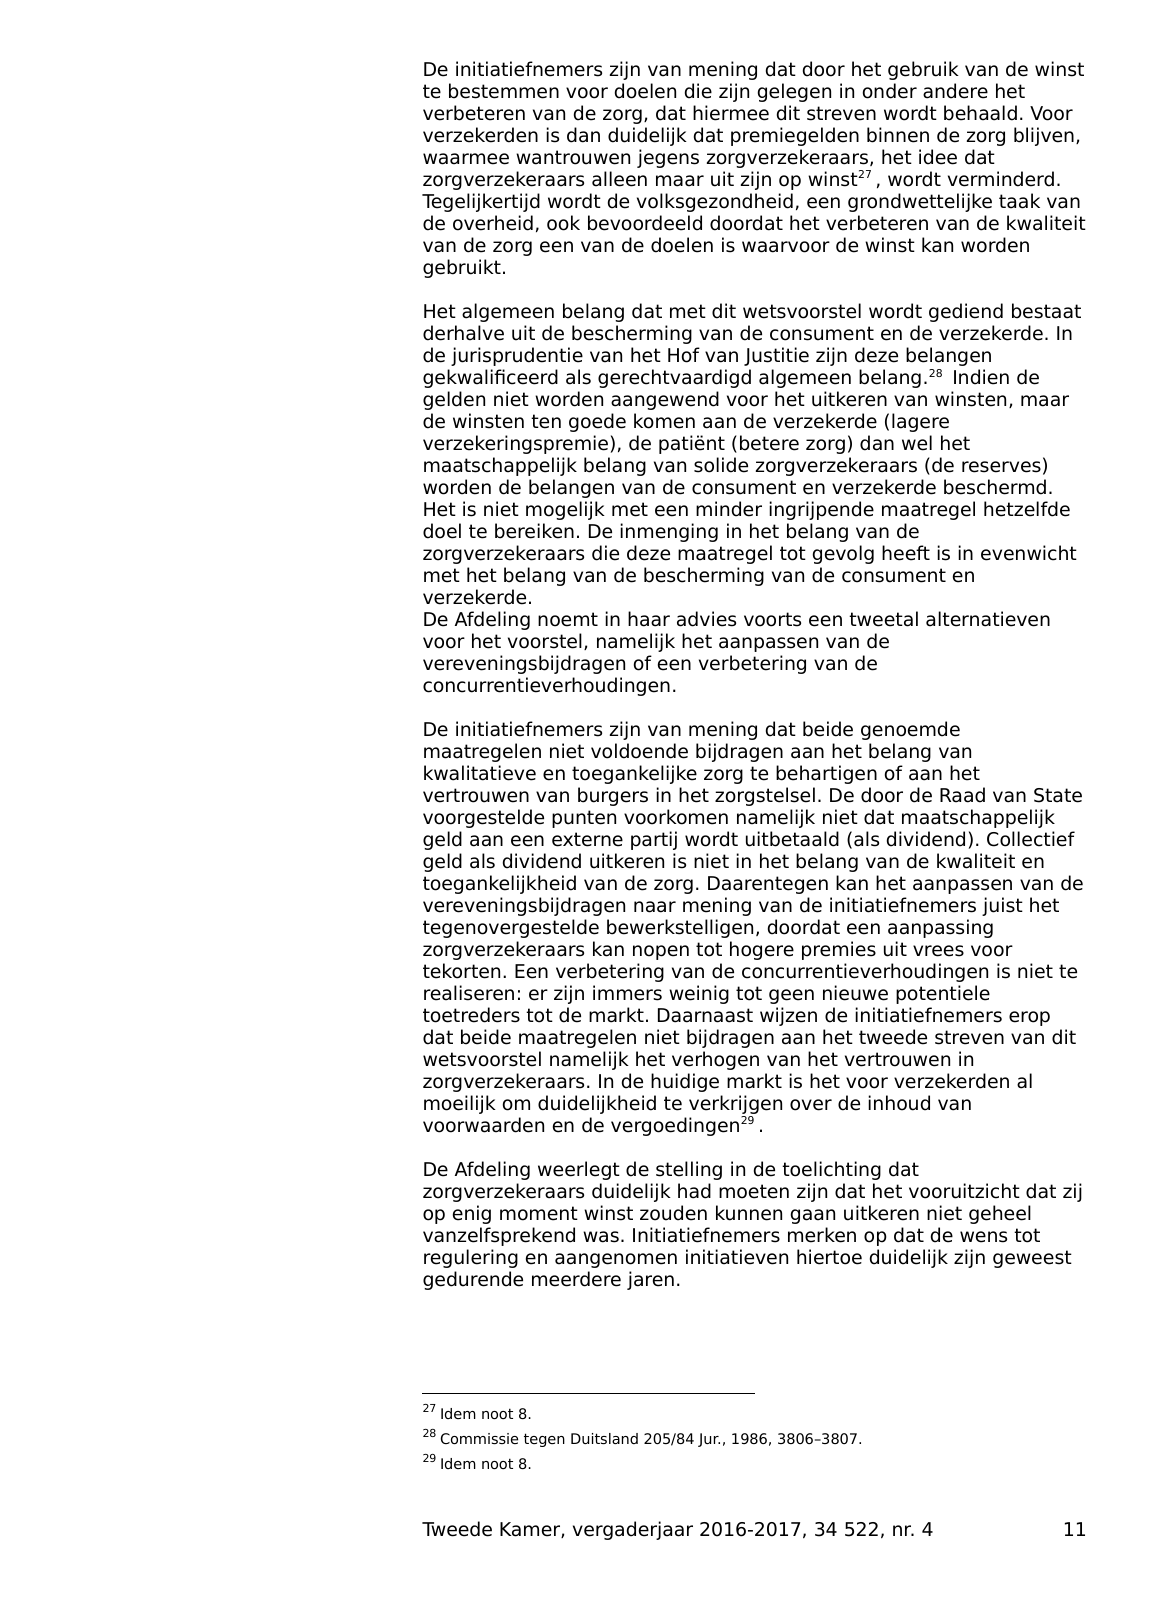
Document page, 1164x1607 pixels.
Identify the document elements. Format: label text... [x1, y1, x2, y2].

text Idem noot 8. [422, 1452, 1087, 1474]
text De Afdeling noemt in haar advies voorts een tweetal alternatieven voor het voorstel, namelijk het aanpassen van de vereveningsbijdragen of een verbetering van de concurrentieverhoudingen. [422, 609, 1087, 697]
text Commissie tegen Duitsland 205/84 Jur., 1986, 3806–3807. [422, 1427, 1087, 1449]
text De initiatiefnemers zijn van mening dat door het gebruik van de winst te bestemmen voor doelen die zijn gelegen in onder andere het verbeteren van de zorg, dat hiermee dit streven wordt behaald. Voor verzekerden is dan duidelijk dat premiegelden binnen de zorg blijven, waarmee wantrouwen jegens zorgverzekeraars, het idee dat zorgverzekeraars alleen maar uit zijn op winst, wordt verminderd. Tegelijkertijd wordt de volksgezondheid, een grondwettelijke taak van de overheid, ook bevoordeeld doordat het verbeteren van de kwaliteit van de zorg een van de doelen is waarvoor de winst kan worden gebruikt. [422, 59, 1087, 279]
text De initiatiefnemers zijn van mening dat beide genoemde maatregelen niet voldoende bijdragen aan het belang van kwalitatieve en toegankelijke zorg te behartigen of aan het vertrouwen van burgers in het zorgstelsel. De door de Raad van State voorgestelde punten voorkomen namelijk niet dat maatschappelijk geld aan een externe partij wordt uitbetaald (als dividend). Collectief geld als dividend uitkeren is niet in het belang van de kwaliteit en toegankelijkheid van de zorg. Daarentegen kan het aanpassen van de vereveningsbijdragen naar mening van de initiatiefnemers juist het tegenovergestelde bewerkstelligen, doordat een aanpassing zorgverzekeraars kan nopen tot hogere premies uit vrees voor tekorten. Een verbetering van de concurrentieverhoudingen is niet te realiseren: er zijn immers weinig tot geen nieuwe potentiele toetreders tot de markt. Daarnaast wijzen de initiatiefnemers erop dat beide maatregelen niet bijdragen aan het tweede streven van dit wetsvoorstel namelijk het verhogen van het vertrouwen in zorgverzekeraars. In de huidige markt is het voor verzekerden al moeilijk om duidelijkheid te verkrijgen over de inhoud van voorwaarden en de vergoedingen. [422, 719, 1087, 1136]
text Idem noot 8. [422, 1402, 1087, 1424]
text Het algemeen belang dat met dit wetsvoorstel wordt gediend bestaat derhalve uit de bescherming van de consument en de verzekerde. In de jurisprudentie van het Hof van Justitie zijn deze belangen gekwalificeerd als gerechtvaardigd algemeen belang. Indien de gelden niet worden aangewend voor het uitkeren van winsten, maar de winsten ten goede komen aan de verzekerde (lagere verzekeringspremie), de patiënt (betere zorg) dan wel het maatschappelijk belang van solide zorgverzekeraars (de reserves) worden de belangen van de consument en verzekerde beschermd. Het is niet mogelijk met een minder ingrijpende maatregel hetzelfde doel te bereiken. De inmenging in het belang van de zorgverzekeraars die deze maatregel tot gevolg heeft is in evenwicht met het belang van de bescherming van de consument en verzekerde. [422, 301, 1087, 609]
text De Afdeling weerlegt de stelling in de toelichting dat zorgverzekeraars duidelijk had moeten zijn dat het vooruitzicht dat zij op enig moment winst zouden kunnen gaan uitkeren niet geheel vanzelfsprekend was. Initiatiefnemers merken op dat de wens tot regulering en aangenomen initiatieven hiertoe duidelijk zijn geweest gedurende meerdere jaren. [422, 1159, 1087, 1291]
